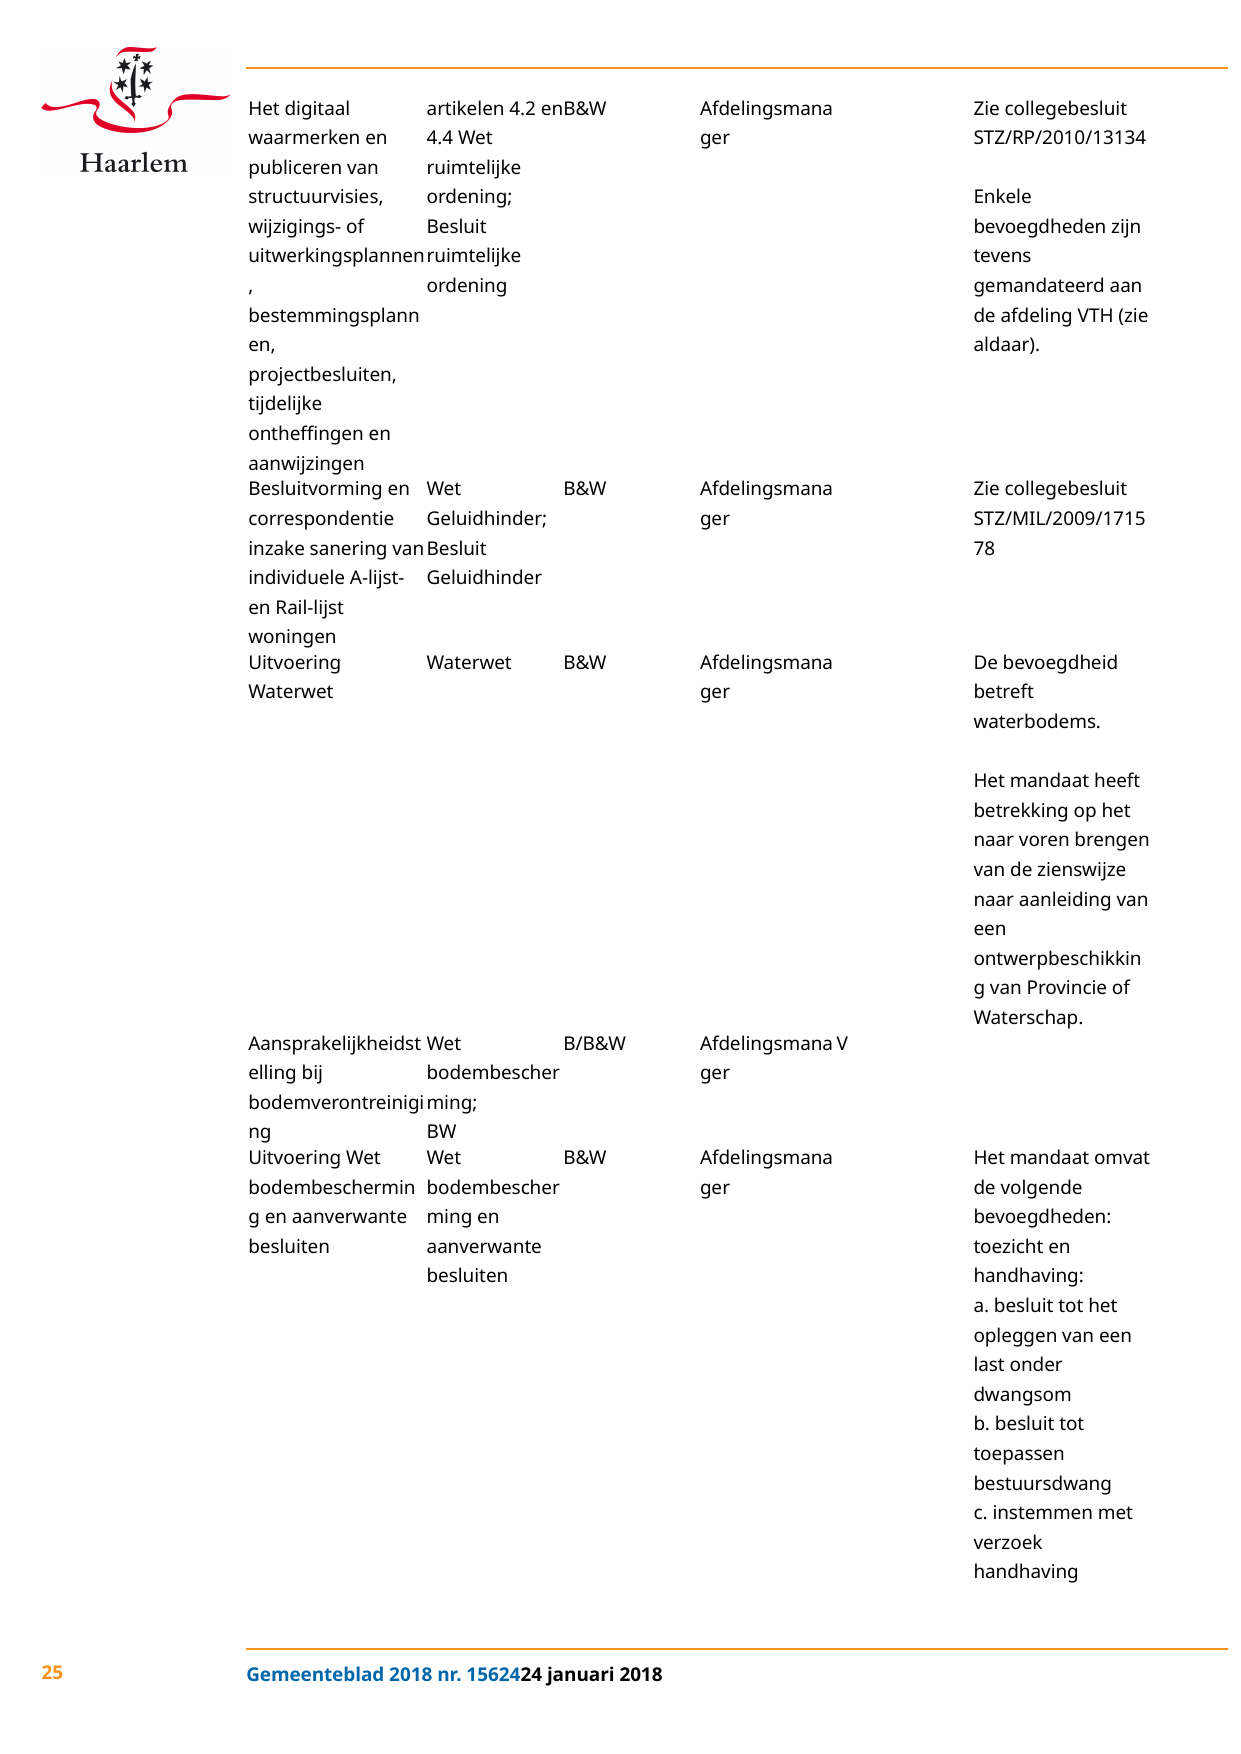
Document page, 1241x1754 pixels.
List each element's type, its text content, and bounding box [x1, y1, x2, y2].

table_cell B&W [563, 1144, 700, 1584]
table_cell Zie collegebesluit STZ/MIL/2009/171578 [973, 476, 1152, 649]
table_cell Wet Geluidhinder; Besluit Geluidhinder [426, 476, 563, 649]
table_cell V [836, 1030, 973, 1144]
table_cell Besluitvorming en correspondentie inzake sanering van individuele A-lijst- en Rail-lijst woningen [248, 476, 426, 649]
picture [41, 47, 231, 172]
table_cell [836, 95, 973, 476]
table_cell B&W [563, 649, 700, 1030]
table_cell Afdelingsmanager [700, 649, 836, 1030]
table_cell artikelen 4.2 en 4.4 Wet ruimtelijke ordening; Besluit ruimtelijke ordening [426, 95, 563, 476]
table_cell [836, 1144, 973, 1584]
table_cell Aansprakelijkheidstelling bij bodemverontreiniging [248, 1030, 426, 1144]
table_cell Zie collegebesluit STZ/RP/2010/13134 Enkele bevoegdheden zijn tevens gemandateerd aan de afdeling VTH (zie aldaar). [973, 95, 1152, 476]
table_cell Afdelingsmanager [700, 476, 836, 649]
table_cell Afdelingsmanager [700, 1144, 836, 1584]
table_cell Het digitaal waarmerken en publiceren van structuurvisies, wijzigings- of uitwerkingsplannen, bestemmingsplannen, projectbesluiten, tijdelijke ontheffingen en aanwijzingen [248, 95, 426, 476]
table_cell Waterwet [426, 649, 563, 1030]
table_cell Wet bodembescherming en aanverwante besluiten [426, 1144, 563, 1584]
table_cell Afdelingsmanager [700, 1030, 836, 1144]
table_cell [836, 476, 973, 649]
table_cell [973, 1030, 1152, 1144]
table_cell Wet bodembescherming; BW [426, 1030, 563, 1144]
table_cell Afdelingsmanager [700, 95, 836, 476]
table_cell [836, 649, 973, 1030]
table_cell B/B&W [563, 1030, 700, 1144]
table_cell De bevoegdheid betreft waterbodems. Het mandaat heeft betrekking op het naar voren brengen van de zienswijze naar aanleiding van een ontwerpbeschikking van Provincie of Waterschap. [973, 649, 1152, 1030]
table_cell Uitvoering Waterwet [248, 649, 426, 1030]
table_cell B&W [563, 95, 700, 476]
table_cell Uitvoering Wet bodembescherming en aanverwante besluiten [248, 1144, 426, 1584]
table_cell B&W [563, 476, 700, 649]
table_cell Het mandaat omvat de volgende bevoegdheden: toezicht en handhaving: a. besluit tot het opleggen van een last onder dwangsom b. besluit tot toepassen bestuursdwang c. instemmen met verzoek handhaving [973, 1144, 1152, 1584]
